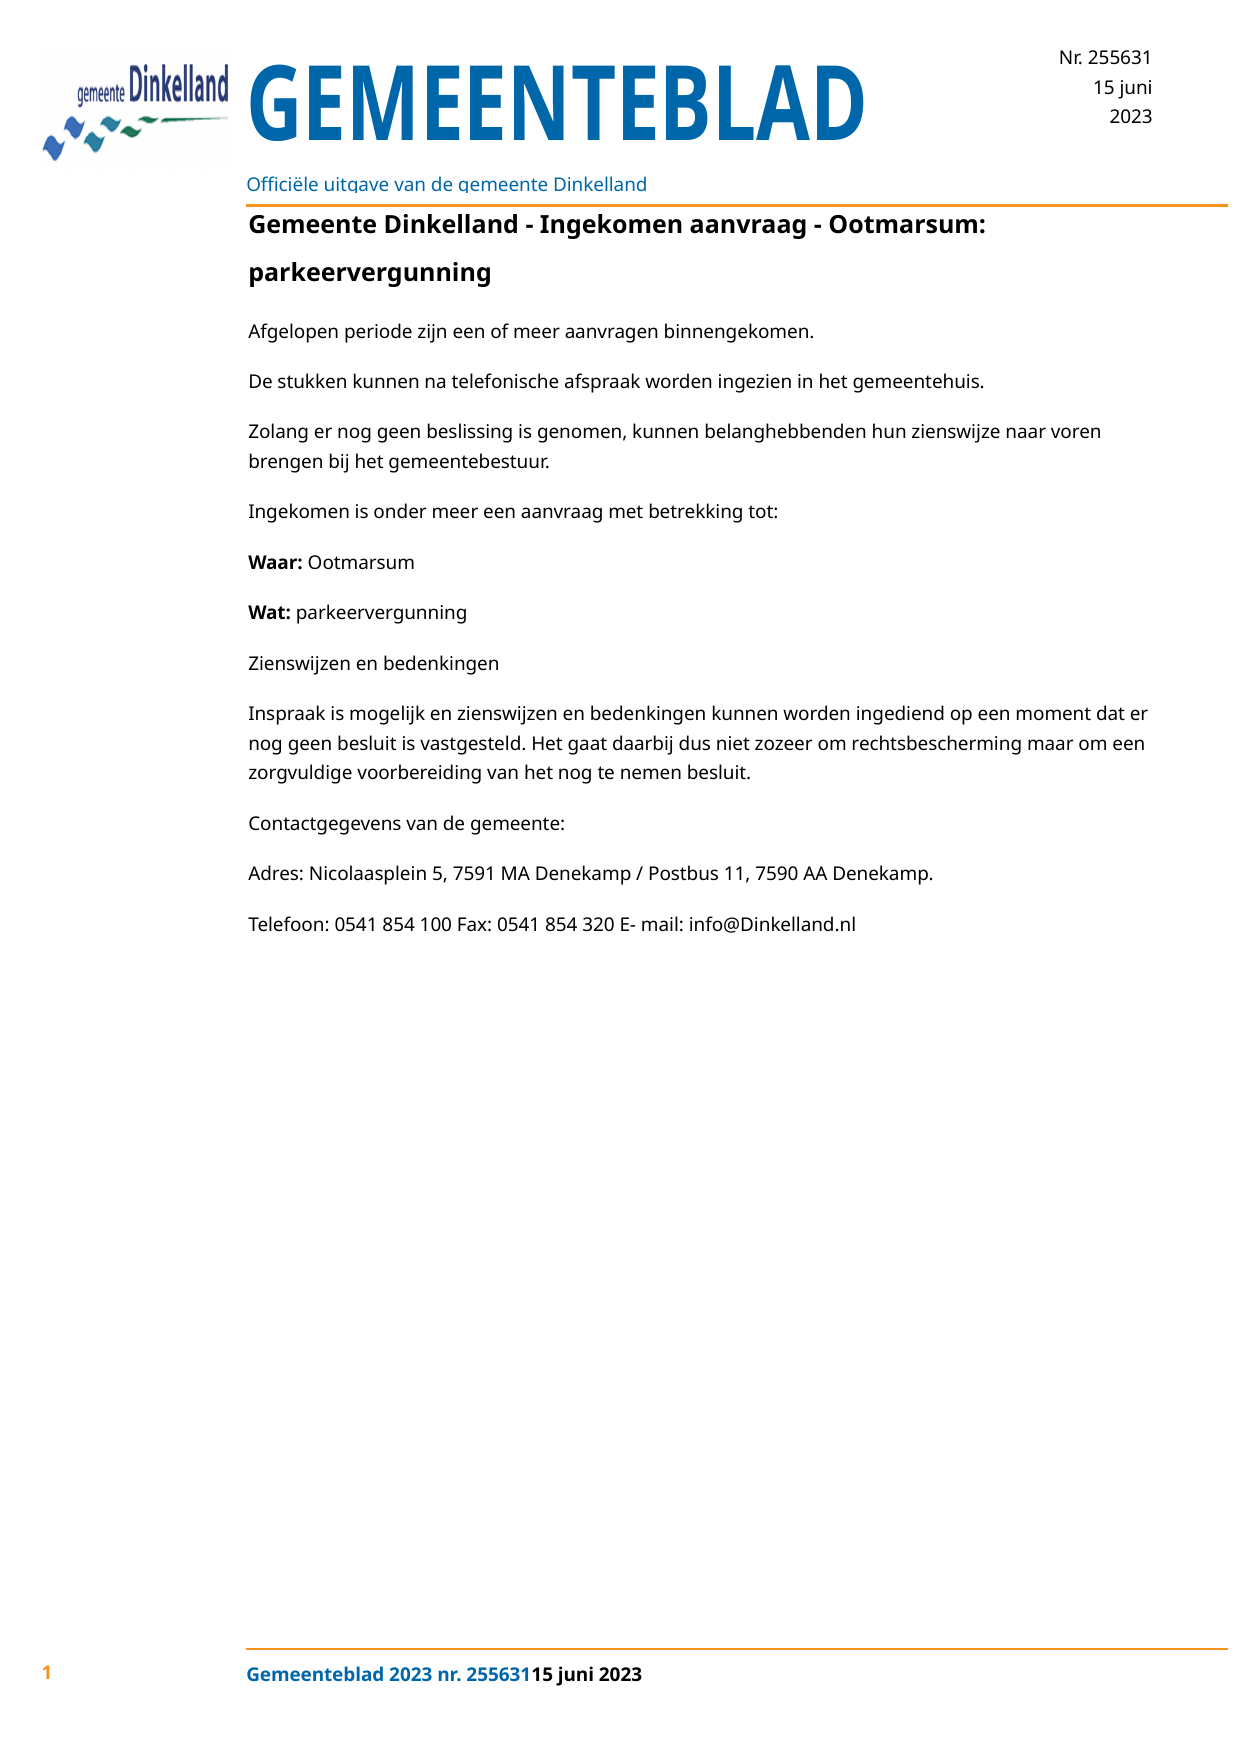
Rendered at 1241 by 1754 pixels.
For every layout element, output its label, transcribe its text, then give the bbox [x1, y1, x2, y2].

text Inspraak is mogelijk en zienswijzen en bedenkingen kunnen worden ingediend op een moment dat er nog geen besluit is vastgesteld. Het gaat daarbij dus niet zozeer om rechtsbescherming maar om een zorgvuldige voorbereiding van het nog te nemen besluit. [248, 700, 1152, 785]
text Gemeente Dinkelland - Ingekomen aanvraag - Ootmarsum: parkeervergunning [248, 207, 1152, 288]
text Telefoon: 0541 854 100 Fax: 0541 854 320 E- mail: info@Dinkelland.nl [248, 911, 1152, 937]
text Adres: Nicolaasplein 5, 7591 MA Denekamp / Postbus 11, 7590 AA Denekamp. [248, 860, 1152, 886]
text Wat: parkeervergunning [248, 599, 1152, 625]
text De stukken kunnen na telefonische afspraak worden ingezien in het gemeentehuis. [248, 368, 1152, 394]
text Afgelopen periode zijn een of meer aanvragen binnengekomen. [248, 318, 1152, 344]
text Contactgegevens van de gemeente: [248, 810, 1152, 836]
text Zienswijzen en bedenkingen [248, 650, 1152, 676]
text Ingekomen is onder meer een aanvraag met betrekking tot: [248, 499, 1152, 524]
text Zolang er nog geen beslissing is genomen, kunnen belanghebbenden hun zienswijze naar voren brengen bij het gemeentebestuur. [248, 419, 1152, 474]
text Waar: Ootmarsum [248, 549, 1152, 575]
picture [41, 47, 231, 172]
